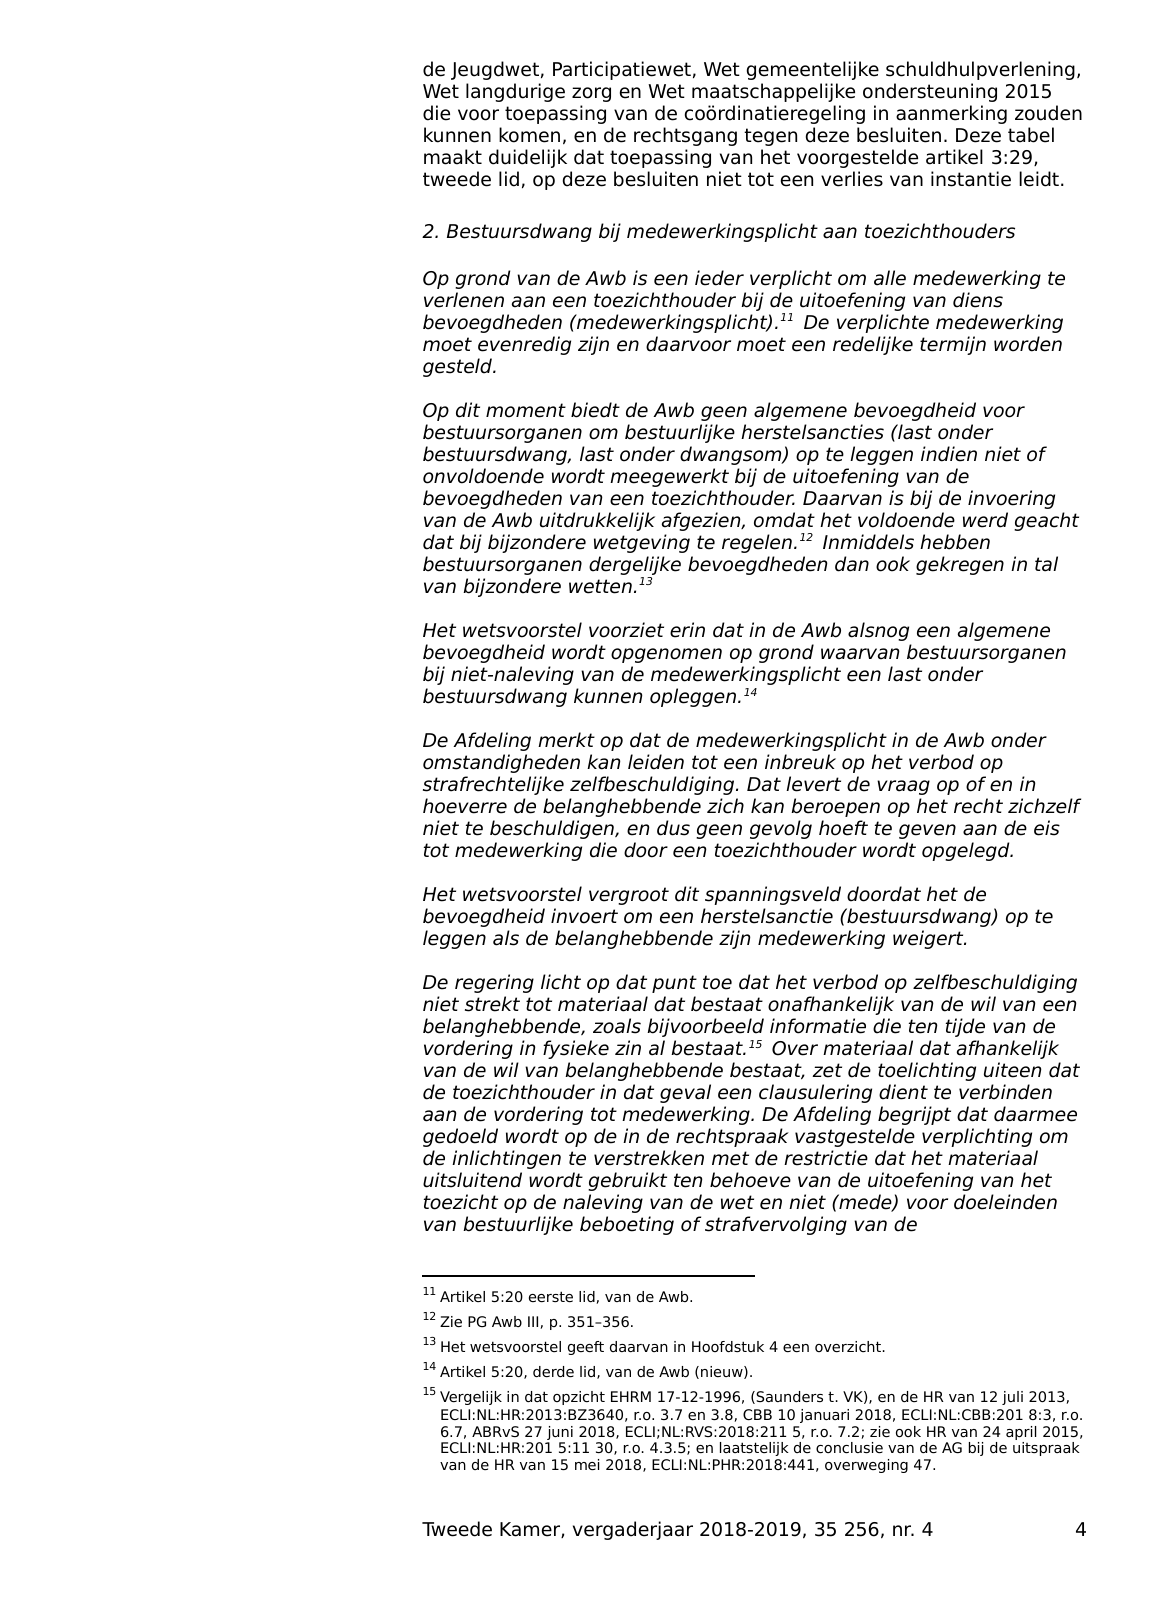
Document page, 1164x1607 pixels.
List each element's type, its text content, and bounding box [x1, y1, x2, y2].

text Vergelijk in dat opzicht EHRM 17-12-1996, (Saunders t. VK), en de HR van 12 juli 2013, ECLI:NL:HR:2013:BZ3640, r.o. 3.7 en 3.8, CBB 10 januari 2018, ECLI:NL:CBB:201 8:3, r.o. 6.7, ABRvS 27 juni 2018, ECLI;NL:RVS:2018:211 5, r.o. 7.2; zie ook HR van 24 april 2015, ECLI:NL:HR:201 5:11 30, r.o. 4.3.5; en laatstelijk de conclusie van de AG bij de uitspraak van de HR van 15 mei 2018, ECLI:NL:PHR:2018:441, overweging 47. [422, 1385, 1087, 1474]
subtitle 2. Bestuursdwang bij medewerkingsplicht aan toezichthouders [422, 221, 1087, 243]
text Op dit moment biedt de Awb geen algemene bevoegdheid voor bestuursorganen om bestuurlijke herstelsancties (last onder bestuursdwang, last onder dwangsom) op te leggen indien niet of onvoldoende wordt meegewerkt bij de uitoefening van de bevoegdheden van een toezichthouder. Daarvan is bij de invoering van de Awb uitdrukkelijk afgezien, omdat het voldoende werd geacht dat bij bijzondere wetgeving te regelen. Inmiddels hebben bestuursorganen dergelijke bevoegdheden dan ook gekregen in tal van bijzondere wetten. [422, 400, 1087, 598]
text Zie PG Awb III, p. 351–356. [422, 1310, 1087, 1332]
text De regering licht op dat punt toe dat het verbod op zelfbeschuldiging niet strekt tot materiaal dat bestaat onafhankelijk van de wil van een belanghebbende, zoals bijvoorbeeld informatie die ten tijde van de vordering in fysieke zin al bestaat. Over materiaal dat afhankelijk van de wil van belanghebbende bestaat, zet de toelichting uiteen dat de toezichthouder in dat geval een clausulering dient te verbinden aan de vordering tot medewerking. De Afdeling begrijpt dat daarmee gedoeld wordt op de in de rechtspraak vastgestelde verplichting om de inlichtingen te verstrekken met de restrictie dat het materiaal uitsluitend wordt gebruikt ten behoeve van de uitoefening van het toezicht op de naleving van de wet en niet (mede) voor doeleinden van bestuurlijke beboeting of strafvervolging van de [422, 972, 1087, 1236]
text Op grond van de Awb is een ieder verplicht om alle medewerking te verlenen aan een toezichthouder bij de uitoefening van diens bevoegdheden (medewerkingsplicht). De verplichte medewerking moet evenredig zijn en daarvoor moet een redelijke termijn worden gesteld. [422, 268, 1087, 378]
text Artikel 5:20 eerste lid, van de Awb. [422, 1285, 1087, 1307]
text de Jeugdwet, Participatiewet, Wet gemeentelijke schuldhulpverlening, Wet langdurige zorg en Wet maatschappelijke ondersteuning 2015 die voor toepassing van de coördinatieregeling in aanmerking zouden kunnen komen, en de rechtsgang tegen deze besluiten. Deze tabel maakt duidelijk dat toepassing van het voorgestelde artikel 3:29, tweede lid, op deze besluiten niet tot een verlies van instantie leidt. [422, 59, 1087, 191]
text Het wetsvoorstel voorziet erin dat in de Awb alsnog een algemene bevoegdheid wordt opgenomen op grond waarvan bestuursorganen bij niet-naleving van de medewerkingsplicht een last onder bestuursdwang kunnen opleggen. [422, 620, 1087, 708]
text De Afdeling merkt op dat de medewerkingsplicht in de Awb onder omstandigheden kan leiden tot een inbreuk op het verbod op strafrechtelijke zelfbeschuldiging. Dat levert de vraag op of en in hoeverre de belanghebbende zich kan beroepen op het recht zichzelf niet te beschuldigen, en dus geen gevolg hoeft te geven aan de eis tot medewerking die door een toezichthouder wordt opgelegd. [422, 730, 1087, 862]
text Het wetsvoorstel geeft daarvan in Hoofdstuk 4 een overzicht. [422, 1335, 1087, 1357]
text Artikel 5:20, derde lid, van de Awb (nieuw). [422, 1360, 1087, 1382]
text Het wetsvoorstel vergroot dit spanningsveld doordat het de bevoegdheid invoert om een herstelsanctie (bestuursdwang) op te leggen als de belanghebbende zijn medewerking weigert. [422, 884, 1087, 950]
